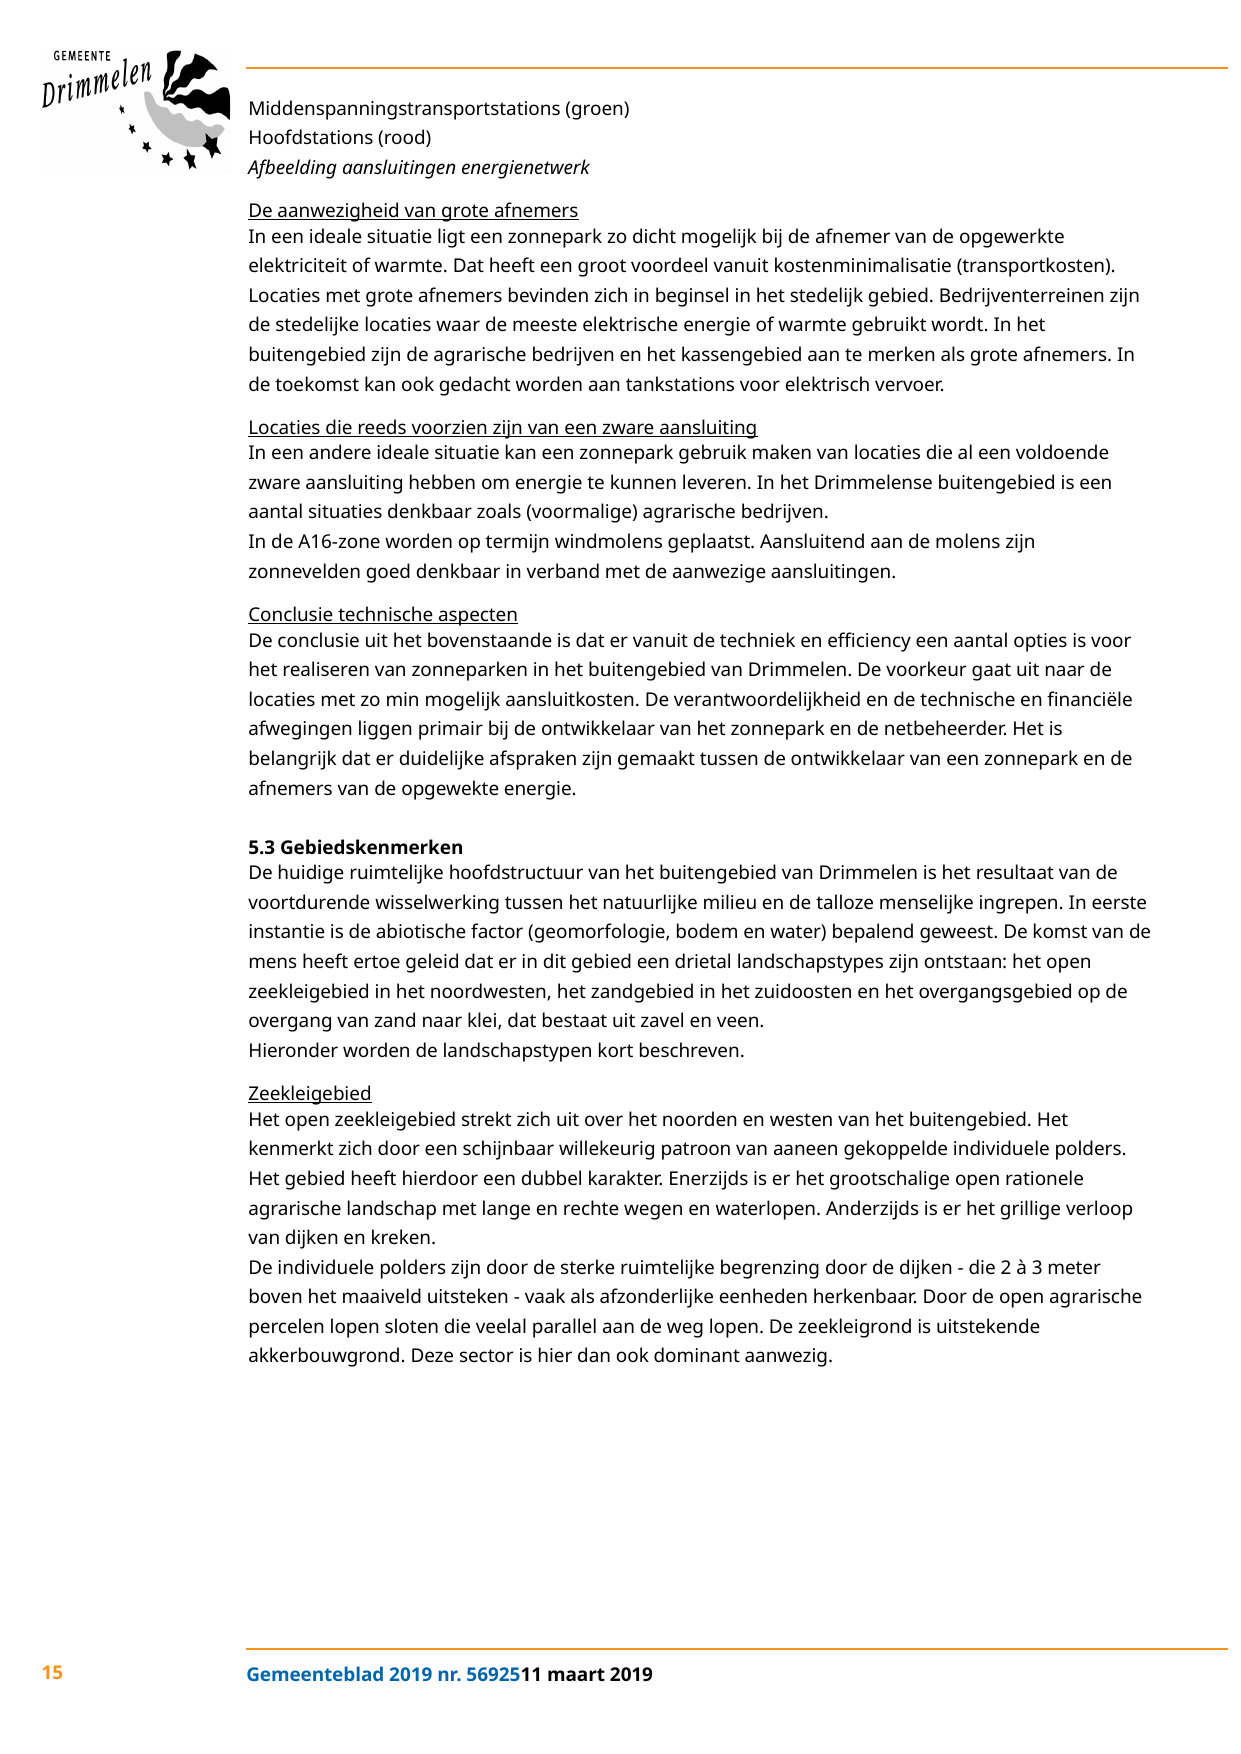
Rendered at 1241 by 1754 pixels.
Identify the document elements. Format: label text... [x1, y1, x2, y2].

text Hoofdstations (rood) [248, 124, 1152, 150]
text Het open zeekleigebied strekt zich uit over het noorden en westen van het buitengebied. Het kenmerkt zich door een schijnbaar willekeurig patroon van aaneen gekoppelde individuele polders. Het gebied heeft hierdoor een dubbel karakter. Enerzijds is er het grootschalige open rationele agrarische landschap met lange en rechte wegen en waterlopen. Anderzijds is er het grillige verloop van dijken en kreken. [248, 1106, 1152, 1250]
text Locaties die reeds voorzien zijn van een zware aansluiting [248, 414, 1152, 439]
text Middenspanningstransportstations (groen) [248, 95, 1152, 121]
text De huidige ruimtelijke hoofdstructuur van het buitengebied van Drimmelen is het resultaat van de voortdurende wisselwerking tussen het natuurlijke milieu en de talloze menselijke ingrepen. In eerste instantie is de abiotische factor (geomorfologie, bodem en water) bepalend geweest. De komst van de mens heeft ertoe geleid dat er in dit gebied een drietal landschapstypes zijn ontstaan: het open zeekleigebied in het noordwesten, het zandgebied in het zuidoosten en het overgangsgebied op de overgang van zand naar klei, dat bestaat uit zavel en veen. [248, 859, 1152, 1033]
text Hieronder worden de landschapstypen kort beschreven. [248, 1037, 1152, 1063]
text In de A16-zone worden op termijn windmolens geplaatst. Aansluitend aan de molens zijn zonnevelden goed denkbaar in verband met de aanwezige aansluitingen. [248, 528, 1152, 584]
text Zeekleigebied [248, 1080, 1152, 1106]
text In een ideale situatie ligt een zonnepark zo dicht mogelijk bij de afnemer van de opgewerkte elektriciteit of warmte. Dat heeft een groot voordeel vanuit kostenminimalisatie (transportkosten). [248, 223, 1152, 278]
text 5.3 Gebiedskenmerken [248, 834, 1152, 859]
text De conclusie uit het bovenstaande is dat er vanuit de techniek en efficiency een aantal opties is voor het realiseren van zonneparken in het buitengebied van Drimmelen. De voorkeur gaat uit naar de locaties met zo min mogelijk aansluitkosten. De verantwoordelijkheid en de technische en financiële afwegingen liggen primair bij de ontwikkelaar van het zonnepark en de netbeheerder. Het is belangrijk dat er duidelijke afspraken zijn gemaakt tussen de ontwikkelaar van een zonnepark en de afnemers van de opgewekte energie. [248, 627, 1152, 800]
text Conclusie technische aspecten [248, 601, 1152, 627]
text In een andere ideale situatie kan een zonnepark gebruik maken van locaties die al een voldoende zware aansluiting hebben om energie te kunnen leveren. In het Drimmelense buitengebied is een aantal situaties denkbaar zoals (voormalige) agrarische bedrijven. [248, 439, 1152, 524]
text Afbeelding aansluitingen energienetwerk [248, 154, 1152, 180]
text De individuele polders zijn door de sterke ruimtelijke begrenzing door de dijken - die 2 à 3 meter boven het maaiveld uitsteken - vaak als afzonderlijke eenheden herkenbaar. Door de open agrarische percelen lopen sloten die veelal parallel aan de weg lopen. De zeekleigrond is uitstekende akkerbouwgrond. Deze sector is hier dan ook dominant aanwezig. [248, 1254, 1152, 1368]
picture [41, 47, 231, 172]
text De aanwezigheid van grote afnemers [248, 197, 1152, 223]
text Locaties met grote afnemers bevinden zich in beginsel in het stedelijk gebied. Bedrijventerreinen zijn de stedelijke locaties waar de meeste elektrische energie of warmte gebruikt wordt. In het buitengebied zijn de agrarische bedrijven en het kassengebied aan te merken als grote afnemers. In de toekomst kan ook gedacht worden aan tankstations voor elektrisch vervoer. [248, 282, 1152, 396]
